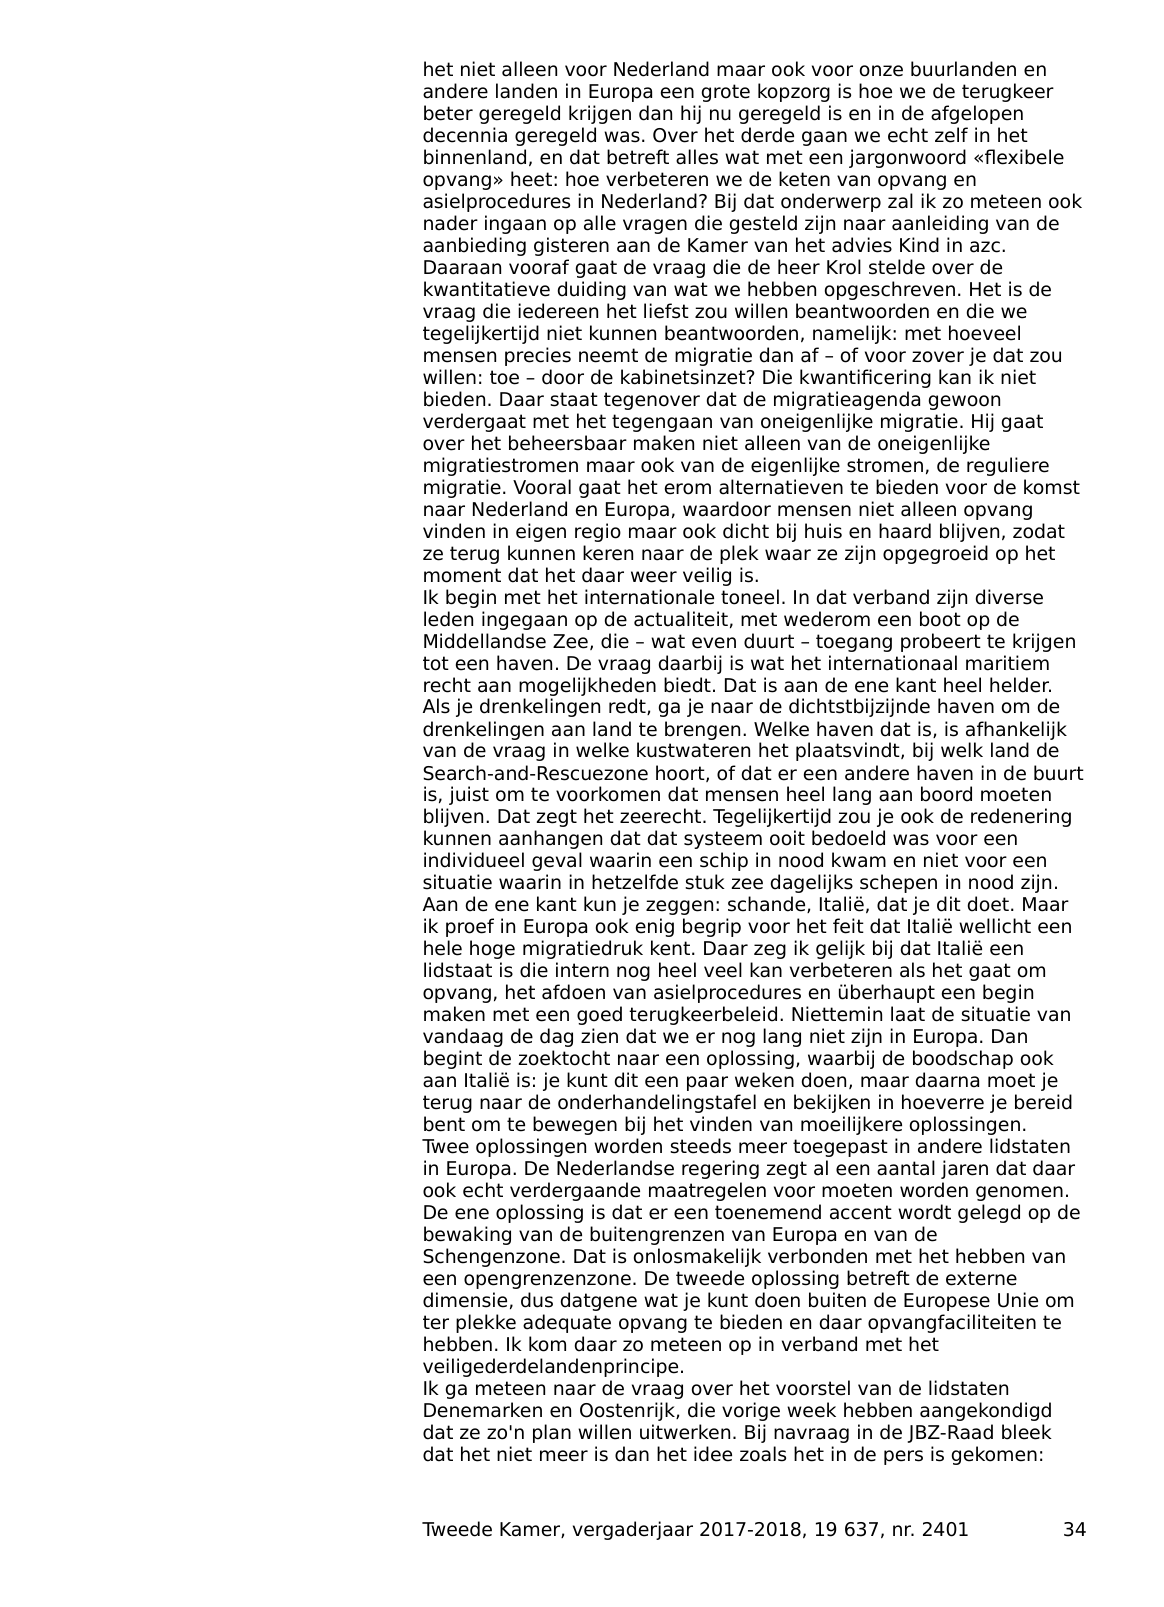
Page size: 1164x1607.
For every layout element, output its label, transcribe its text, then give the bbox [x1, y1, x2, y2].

text Twee oplossingen worden steeds meer toegepast in andere lidstaten in Europa. De Nederlandse regering zegt al een aantal jaren dat daar ook echt verdergaande maatregelen voor moeten worden genomen. De ene oplossing is dat er een toenemend accent wordt gelegd op de bewaking van de buitengrenzen van Europa en van de Schengenzone. Dat is onlosmakelijk verbonden met het hebben van een opengrenzenzone. De tweede oplossing betreft de externe dimensie, dus datgene wat je kunt doen buiten de Europese Unie om ter plekke adequate opvang te bieden en daar opvangfaciliteiten te hebben. Ik kom daar zo meteen op in verband met het veiligederdelandenprincipe. [422, 1136, 1087, 1378]
text Ik ga meteen naar de vraag over het voorstel van de lidstaten Denemarken en Oostenrijk, die vorige week hebben aangekondigd dat ze zo'n plan willen uitwerken. Bij navraag in de JBZ-Raad bleek dat het niet meer is dan het idee zoals het in de pers is gekomen: [422, 1378, 1087, 1466]
text Ik begin met het internationale toneel. In dat verband zijn diverse leden ingegaan op de actualiteit, met wederom een boot op de Middellandse Zee, die – wat even duurt – toegang probeert te krijgen tot een haven. De vraag daarbij is wat het internationaal maritiem recht aan mogelijkheden biedt. Dat is aan de ene kant heel helder. Als je drenkelingen redt, ga je naar de dichtstbijzijnde haven om de drenkelingen aan land te brengen. Welke haven dat is, is afhankelijk van de vraag in welke kustwateren het plaatsvindt, bij welk land de Search-and-Rescuezone hoort, of dat er een andere haven in de buurt is, juist om te voorkomen dat mensen heel lang aan boord moeten blijven. Dat zegt het zeerecht. Tegelijkertijd zou je ook de redenering kunnen aanhangen dat dat systeem ooit bedoeld was voor een individueel geval waarin een schip in nood kwam en niet voor een situatie waarin in hetzelfde stuk zee dagelijks schepen in nood zijn. Aan de ene kant kun je zeggen: schande, Italië, dat je dit doet. Maar ik proef in Europa ook enig begrip voor het feit dat Italië wellicht een hele hoge migratiedruk kent. Daar zeg ik gelijk bij dat Italië een lidstaat is die intern nog heel veel kan verbeteren als het gaat om opvang, het afdoen van asielprocedures en überhaupt een begin maken met een goed terugkeerbeleid. Niettemin laat de situatie van vandaag de dag zien dat we er nog lang niet zijn in Europa. Dan begint de zoektocht naar een oplossing, waarbij de boodschap ook aan Italië is: je kunt dit een paar weken doen, maar daarna moet je terug naar de onderhandelingstafel en bekijken in hoeverre je bereid bent om te bewegen bij het vinden van moeilijkere oplossingen. [422, 587, 1087, 1136]
text Daaraan vooraf gaat de vraag die de heer Krol stelde over de kwantitatieve duiding van wat we hebben opgeschreven. Het is de vraag die iedereen het liefst zou willen beantwoorden en die we tegelijkertijd niet kunnen beantwoorden, namelijk: met hoeveel mensen precies neemt de migratie dan af – of voor zover je dat zou willen: toe – door de kabinetsinzet? Die kwantificering kan ik niet bieden. Daar staat tegenover dat de migratieagenda gewoon verdergaat met het tegengaan van oneigenlijke migratie. Hij gaat over het beheersbaar maken niet alleen van de oneigenlijke migratiestromen maar ook van de eigenlijke stromen, de reguliere migratie. Vooral gaat het erom alternatieven te bieden voor de komst naar Nederland en Europa, waardoor mensen niet alleen opvang vinden in eigen regio maar ook dicht bij huis en haard blijven, zodat ze terug kunnen keren naar de plek waar ze zijn opgegroeid op het moment dat het daar weer veilig is. [422, 257, 1087, 587]
text het niet alleen voor Nederland maar ook voor onze buurlanden en andere landen in Europa een grote kopzorg is hoe we de terugkeer beter geregeld krijgen dan hij nu geregeld is en in de afgelopen decennia geregeld was. Over het derde gaan we echt zelf in het binnenland, en dat betreft alles wat met een jargonwoord «flexibele opvang» heet: hoe verbeteren we de keten van opvang en asielprocedures in Nederland? Bij dat onderwerp zal ik zo meteen ook nader ingaan op alle vragen die gesteld zijn naar aanleiding van de aanbieding gisteren aan de Kamer van het advies Kind in azc. [422, 59, 1087, 257]
